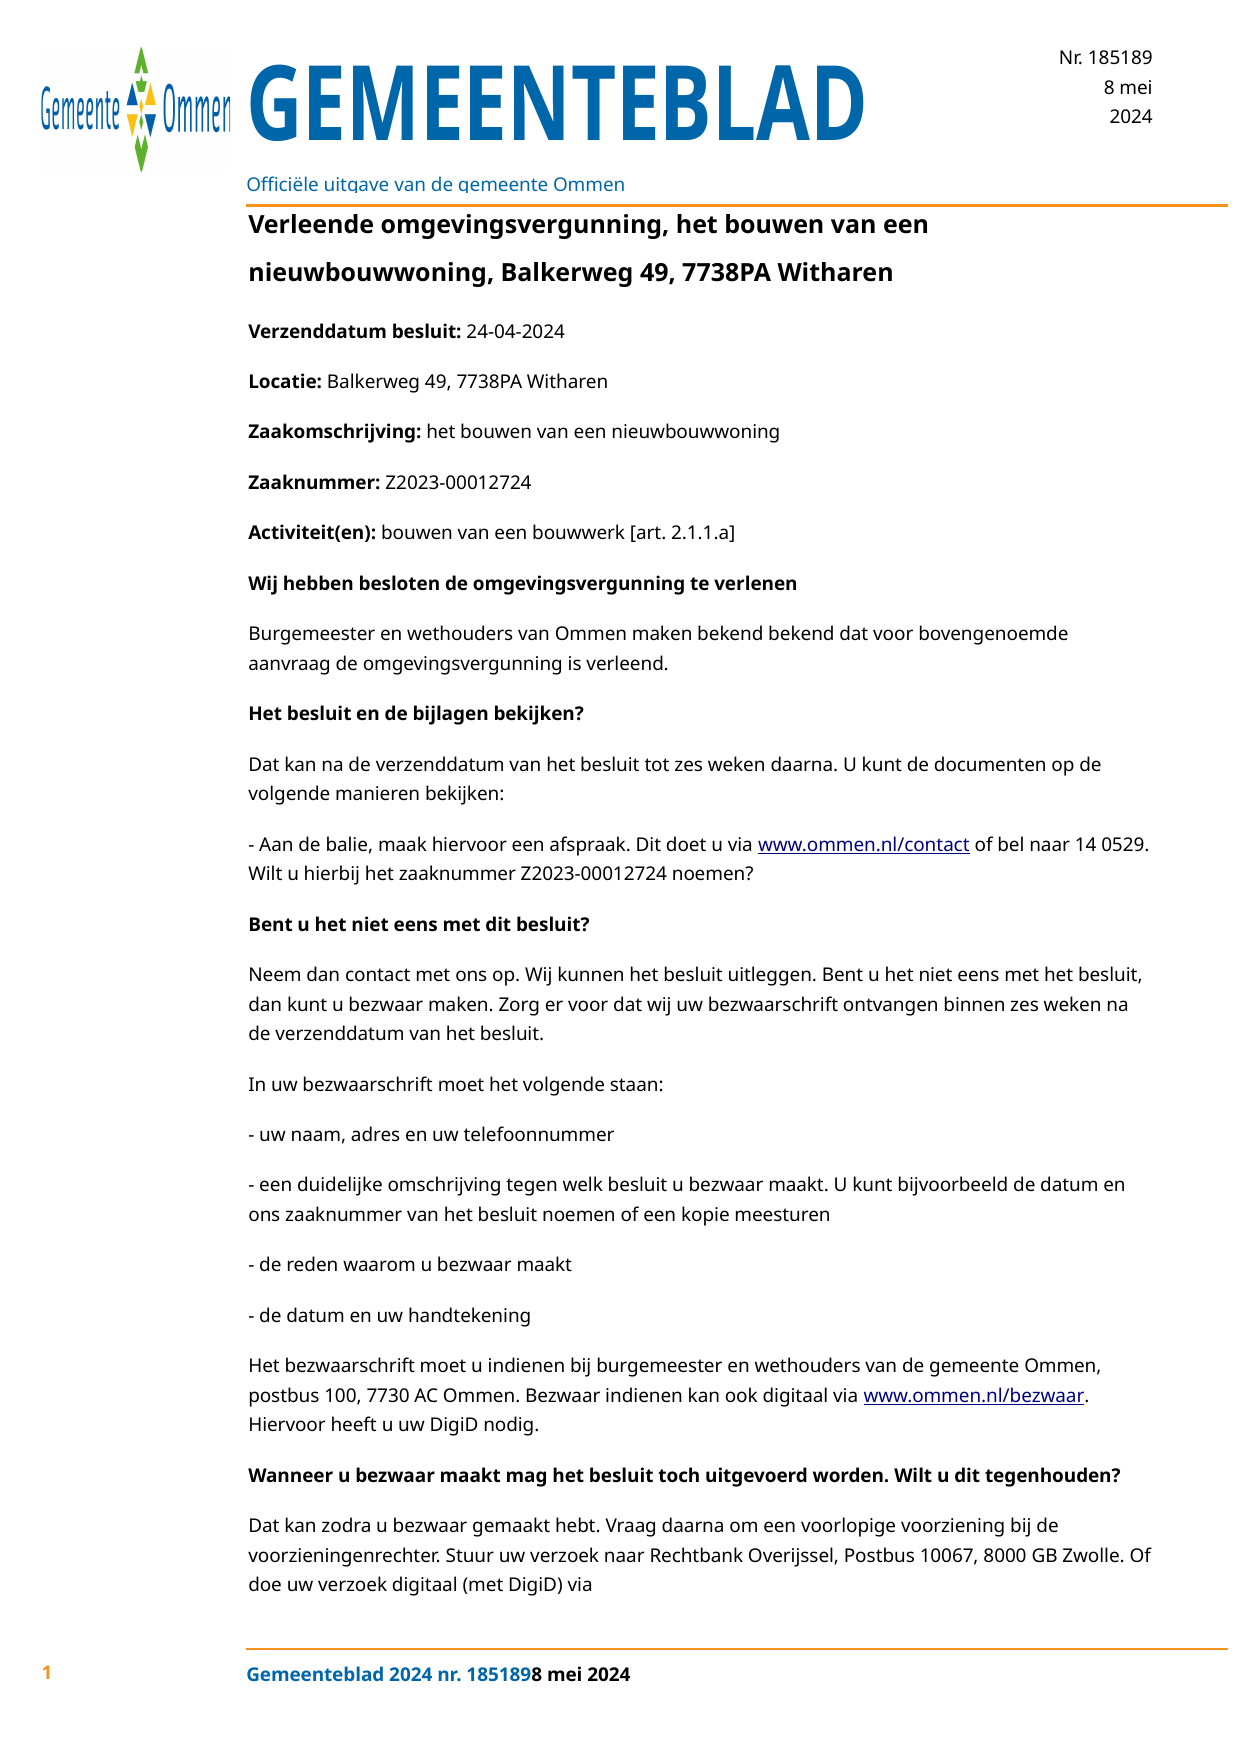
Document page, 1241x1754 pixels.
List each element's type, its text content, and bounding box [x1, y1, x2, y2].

text In uw bezwaarschrift moet het volgende staan: [248, 1071, 1152, 1097]
text Dat kan zodra u bezwaar gemaakt hebt. Vraag daarna om een voorlopige voorziening bij de voorzieningenrechter. Stuur uw verzoek naar Rechtbank Overijssel, Postbus 10067, 8000 GB Zwolle. Of doe uw verzoek digitaal (met DigiD) via [248, 1512, 1152, 1597]
text Activiteit(en): bouwen van een bouwwerk [art. 2.1.1.a] [248, 519, 1152, 545]
text Het bezwaarschrift moet u indienen bij burgemeester en wethouders van de gemeente Ommen, postbus 100, 7730 AC Ommen. Bezwaar indienen kan ook digitaal via www.ommen.nl/bezwaar. Hiervoor heeft u uw DigiD nodig. [248, 1352, 1152, 1437]
text Verzenddatum besluit: 24-04-2024 [248, 318, 1152, 344]
text Wanneer u bezwaar maakt mag het besluit toch uitgevoerd worden. Wilt u dit tegenhouden? [248, 1462, 1152, 1488]
text Verleende omgevingsvergunning, het bouwen van een nieuwbouwwoning, Balkerweg 49, 7738PA Witharen [248, 207, 1152, 288]
text - de datum en uw handtekening [248, 1302, 1152, 1328]
text Burgemeester en wethouders van Ommen maken bekend bekend dat voor bovengenoemde aanvraag de omgevingsvergunning is verleend. [248, 620, 1152, 676]
text Zaakomschrijving: het bouwen van een nieuwbouwwoning [248, 419, 1152, 444]
text - uw naam, adres en uw telefoonnummer [248, 1121, 1152, 1147]
text Neem dan contact met ons op. Wij kunnen het besluit uitleggen. Bent u het niet eens met het besluit, dan kunt u bezwaar maken. Zorg er voor dat wij uw bezwaarschrift ontvangen binnen zes weken na de verzenddatum van het besluit. [248, 961, 1152, 1046]
text - Aan de balie, maak hiervoor een afspraak. Dit doet u via www.ommen.nl/contact of bel naar 14 0529. Wilt u hierbij het zaaknummer Z2023-00012724 noemen? [248, 831, 1152, 886]
text Wij hebben besloten de omgevingsvergunning te verlenen [248, 570, 1152, 596]
text - de reden waarom u bezwaar maakt [248, 1252, 1152, 1277]
text - een duidelijke omschrijving tegen welk besluit u bezwaar maakt. U kunt bijvoorbeeld de datum en ons zaaknummer van het besluit noemen of een kopie meesturen [248, 1172, 1152, 1227]
text Zaaknummer: Z2023-00012724 [248, 469, 1152, 495]
text Dat kan na de verzenddatum van het besluit tot zes weken daarna. U kunt de documenten op de volgende manieren bekijken: [248, 751, 1152, 806]
text Het besluit en de bijlagen bekijken? [248, 700, 1152, 726]
text Locatie: Balkerweg 49, 7738PA Witharen [248, 368, 1152, 394]
text Bent u het niet eens met dit besluit? [248, 911, 1152, 937]
picture [41, 47, 231, 172]
